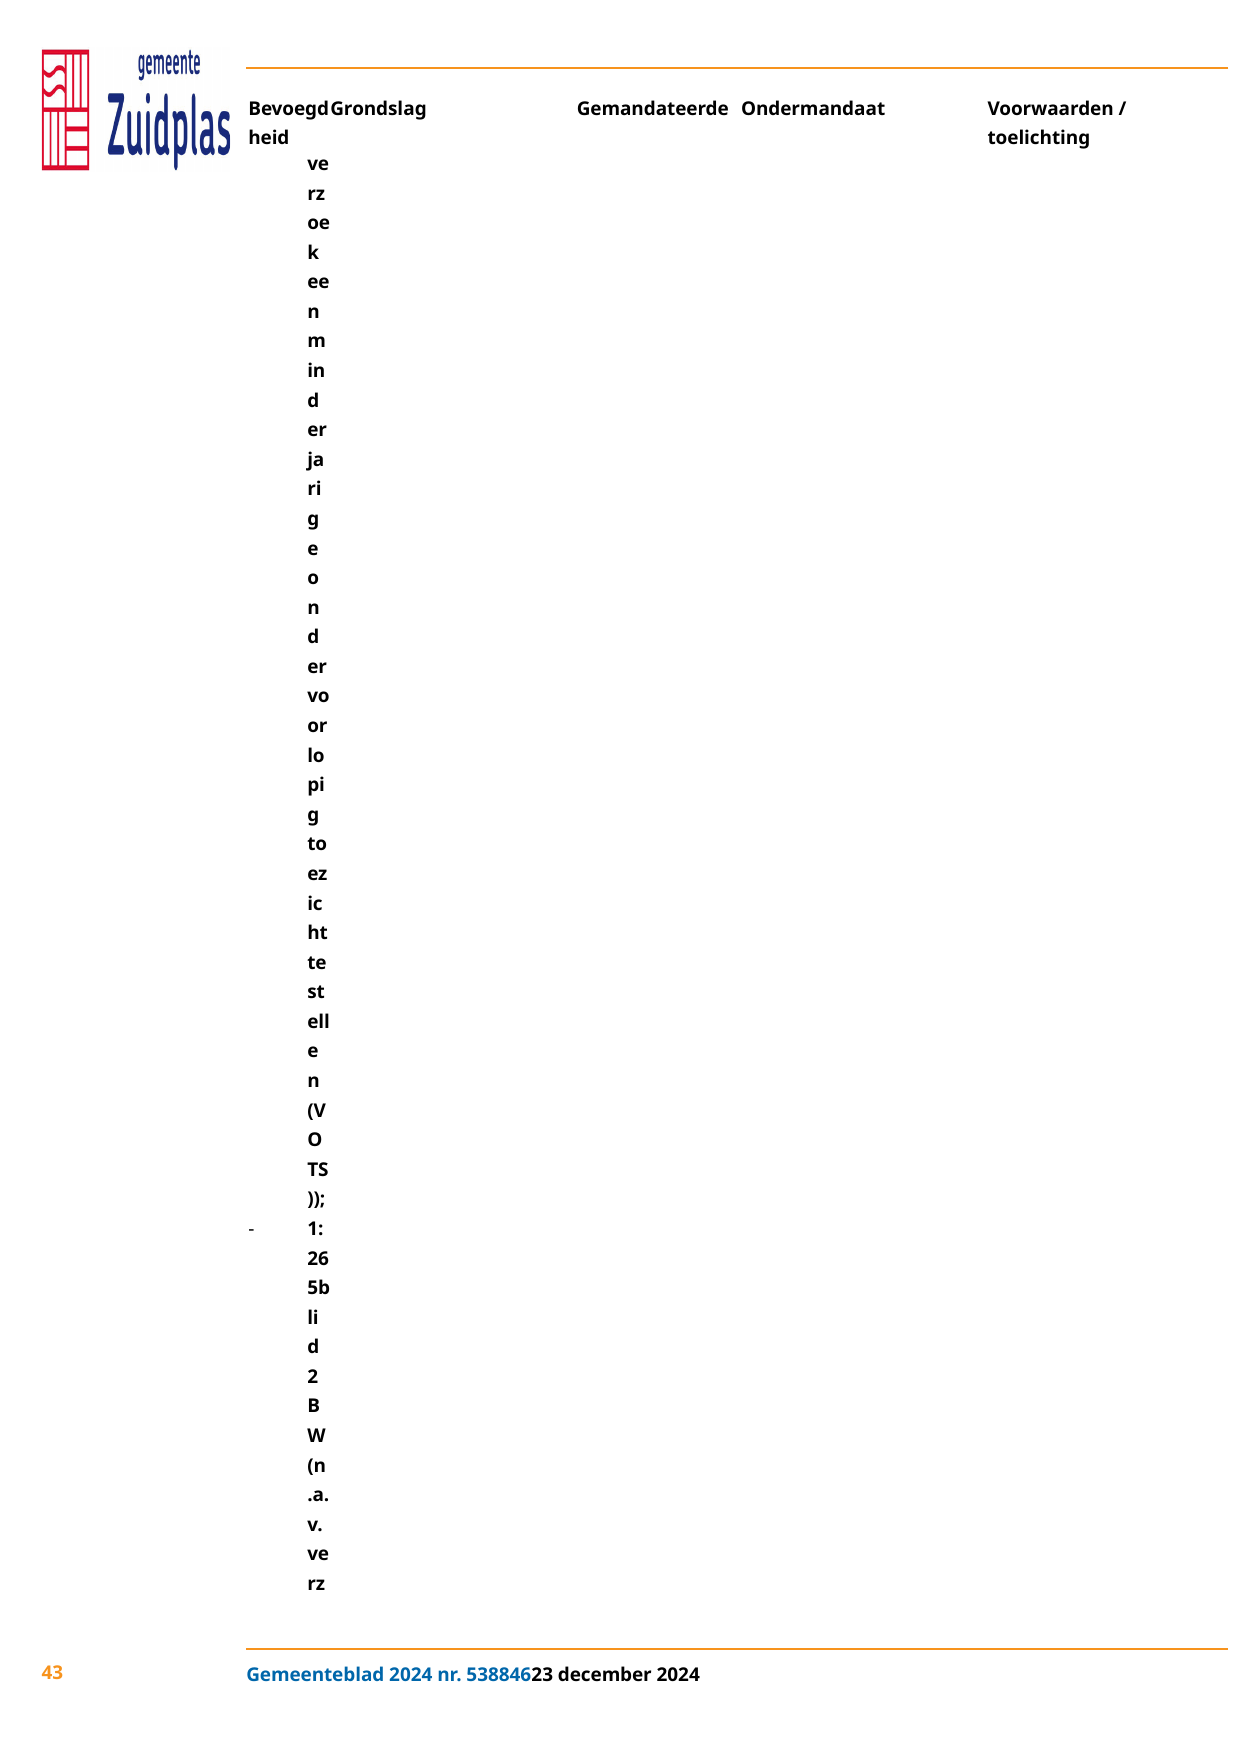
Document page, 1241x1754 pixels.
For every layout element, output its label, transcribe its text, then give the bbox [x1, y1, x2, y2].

table_header Grondslag [330, 95, 577, 150]
table_header Gemandateerde [577, 95, 741, 150]
table_header Bevoegdheid [248, 95, 330, 150]
table_header Voorwaarden / toelichting [987, 95, 1152, 150]
table_header Ondermandaat [741, 95, 987, 150]
table_cell [494, 150, 659, 1596]
table_cell [823, 150, 1152, 1596]
table_cell [330, 150, 494, 1596]
table_cell [659, 150, 823, 1596]
table_cell verzoek een minderjarige onder voorlopig toezicht te stellen (VOTS)); 1:265b lid 2 BW (n.a.v. verz [248, 150, 330, 1596]
picture [41, 47, 231, 172]
